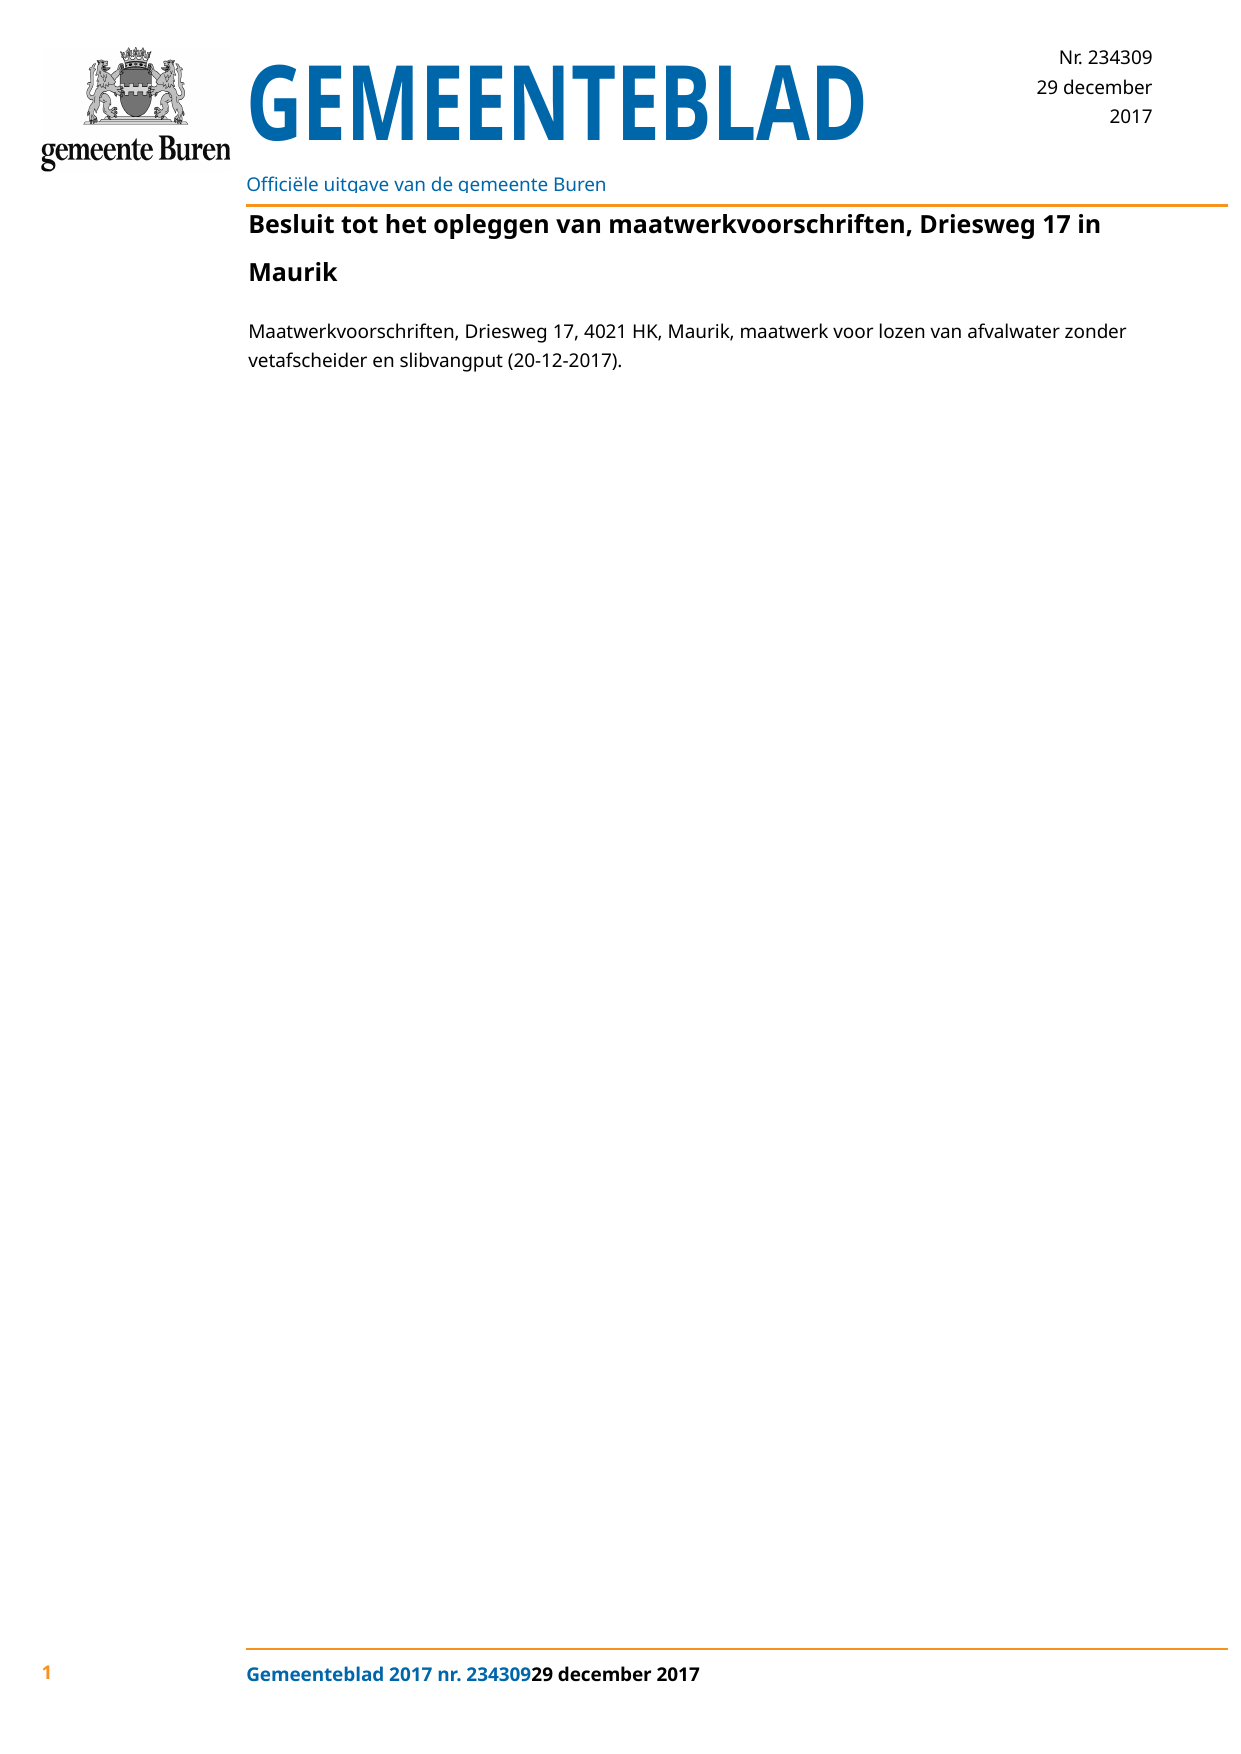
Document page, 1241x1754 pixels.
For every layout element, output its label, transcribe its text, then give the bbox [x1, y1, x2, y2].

picture [41, 47, 231, 172]
text Maatwerkvoorschriften, Driesweg 17, 4021 HK, Maurik, maatwerk voor lozen van afvalwater zonder vetafscheider en slibvangput (20-12-2017). [248, 318, 1152, 373]
text Besluit tot het opleggen van maatwerkvoorschriften, Driesweg 17 in Maurik [248, 207, 1152, 288]
